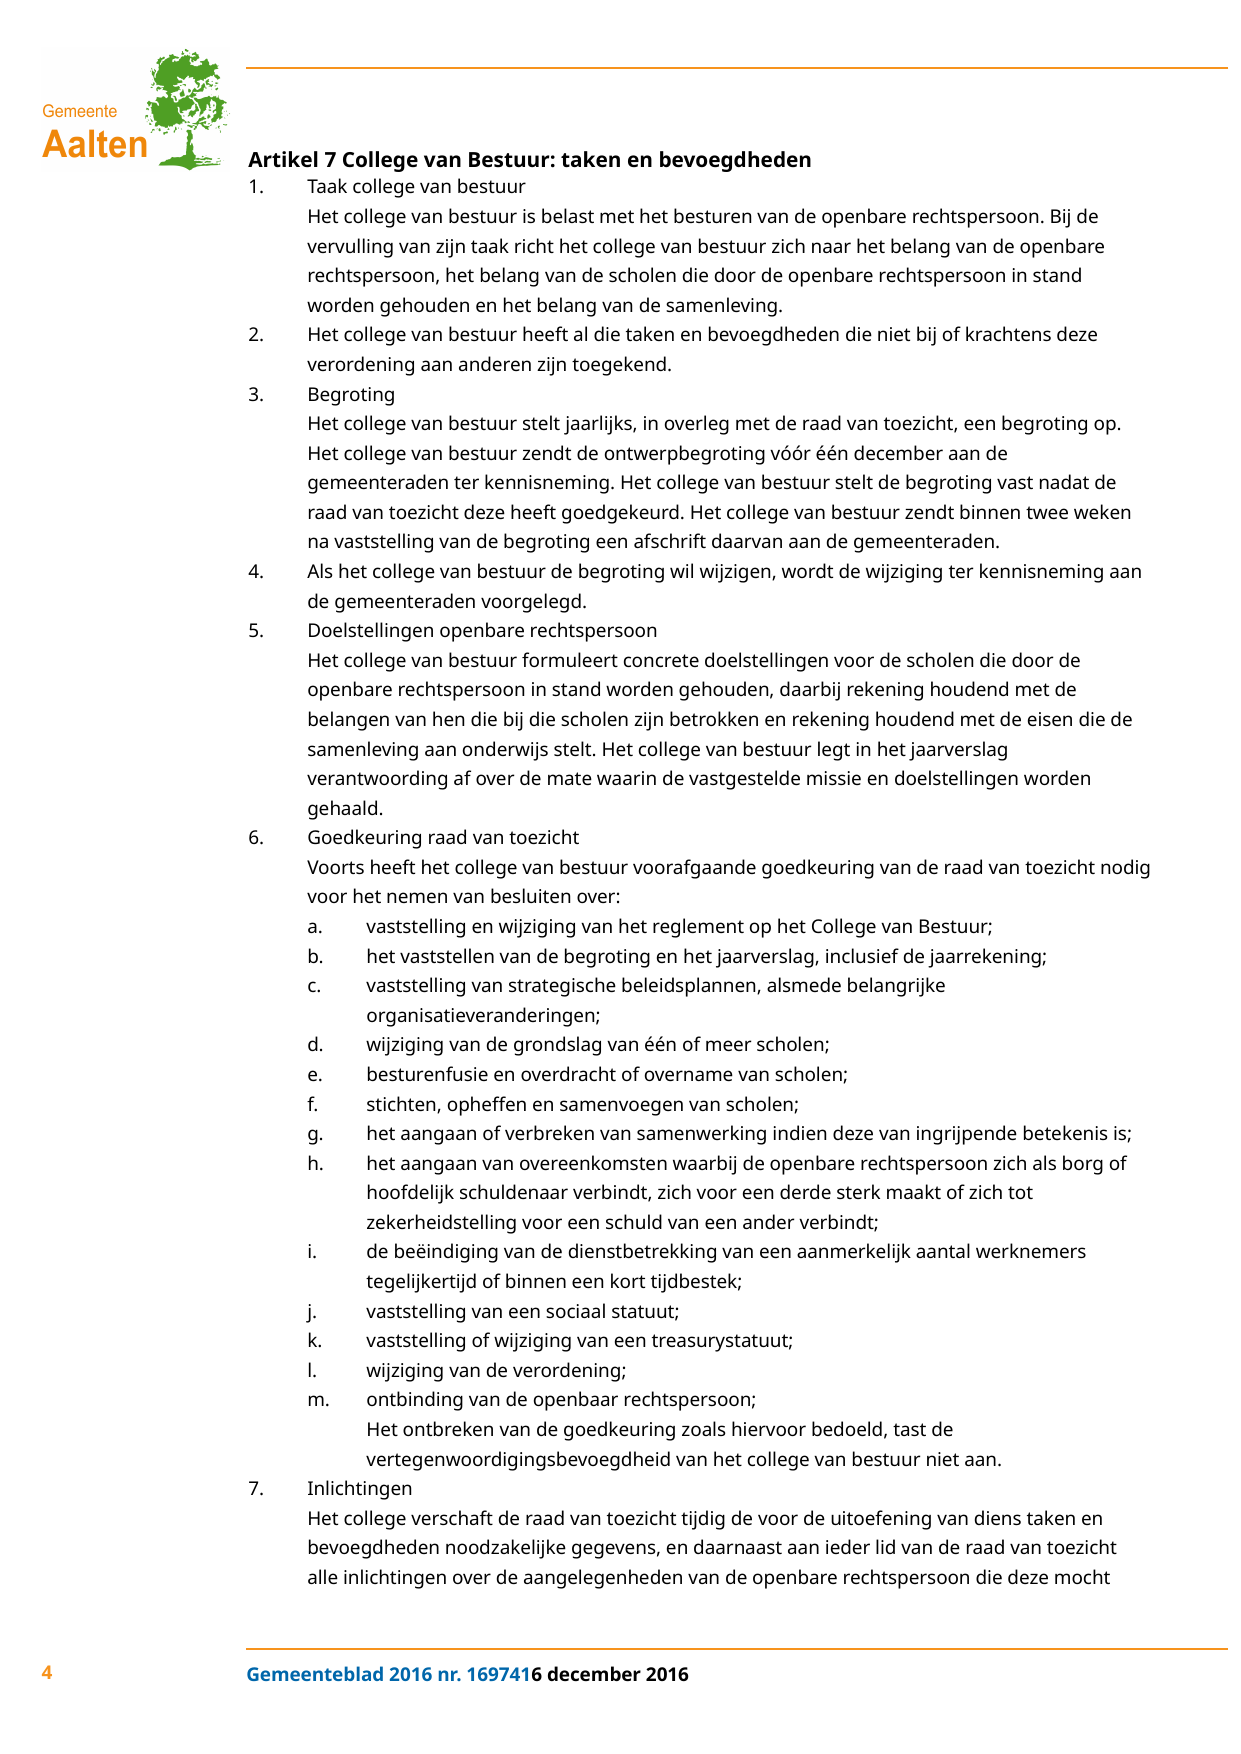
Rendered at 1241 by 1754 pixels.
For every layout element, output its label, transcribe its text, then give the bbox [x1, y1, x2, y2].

list Inlichtingen [248, 1475, 1152, 1501]
list Het college van bestuur formuleert concrete doelstellingen voor de scholen die door de openbare rechtspersoon in stand worden gehouden, daarbij rekening houdend met de belangen van hen die bij die scholen zijn betrokken en rekening houdend met de eisen die de samenleving aan onderwijs stelt. Het college van bestuur legt in het jaarverslag verantwoording af over de mate waarin de vastgestelde missie en doelstellingen worden gehaald. [248, 647, 1152, 821]
list het vaststellen van de begroting en het jaarverslag, inclusief de jaarrekening; [307, 943, 1152, 968]
list vaststelling of wijziging van een treasurystatuut; [307, 1327, 1152, 1353]
list vaststelling en wijziging van het reglement op het College van Bestuur; [307, 913, 1152, 939]
list besturenfusie en overdracht of overname van scholen; [307, 1061, 1152, 1087]
list Doelstellingen openbare rechtspersoon [248, 617, 1152, 643]
list Als het college van bestuur de begroting wil wijzigen, wordt de wijziging ter kennisneming aan de gemeenteraden voorgelegd. [248, 558, 1152, 613]
list Begroting [248, 381, 1152, 406]
list Het college van bestuur heeft al die taken en bevoegdheden die niet bij of krachtens deze verordening aan anderen zijn toegekend. [248, 322, 1152, 377]
list het aangaan of verbreken van samenwerking indien deze van ingrijpende betekenis is; [307, 1120, 1152, 1146]
list wijziging van de grondslag van één of meer scholen; [307, 1032, 1152, 1057]
list vaststelling van een sociaal statuut; [307, 1298, 1152, 1323]
list Het ontbreken van de goedkeuring zoals hiervoor bedoeld, tast de vertegenwoordigingsbevoegdheid van het college van bestuur niet aan. [307, 1416, 1152, 1471]
list Het college verschaft de raad van toezicht tijdig de voor de uitoefening van diens taken en bevoegdheden noodzakelijke gegevens, en daarnaast aan ieder lid van de raad van toezicht alle inlichtingen over de aangelegenheden van de openbare rechtspersoon die deze mocht [248, 1505, 1152, 1590]
list wijziging van de verordening; [307, 1357, 1152, 1383]
list Het college van bestuur is belast met het besturen van de openbare rechtspersoon. Bij de vervulling van zijn taak richt het college van bestuur zich naar het belang van de openbare rechtspersoon, het belang van de scholen die door de openbare rechtspersoon in stand worden gehouden en het belang van de samenleving. [248, 203, 1152, 318]
picture [41, 47, 231, 172]
list stichten, opheffen en samenvoegen van scholen; [307, 1091, 1152, 1116]
list Goedkeuring raad van toezicht [248, 824, 1152, 850]
list vaststelling van strategische beleidsplannen, alsmede belangrijke organisatieveranderingen; [307, 972, 1152, 1028]
text Artikel 7 College van Bestuur: taken en bevoegdheden [248, 145, 1152, 174]
list ontbinding van de openbaar rechtspersoon; [307, 1387, 1152, 1412]
list Het college van bestuur stelt jaarlijks, in overleg met de raad van toezicht, een begroting op. Het college van bestuur zendt de ontwerpbegroting vóór één december aan de gemeenteraden ter kennisneming. Het college van bestuur stelt de begroting vast nadat de raad van toezicht deze heeft goedgekeurd. Het college van bestuur zendt binnen twee weken na vaststelling van de begroting een afschrift daarvan aan de gemeenteraden. [248, 410, 1152, 554]
list het aangaan van overeenkomsten waarbij de openbare rechtspersoon zich als borg of hoofdelijk schuldenaar verbindt, zich voor een derde sterk maakt of zich tot zekerheidstelling voor een schuld van een ander verbindt; [307, 1150, 1152, 1235]
list de beëindiging van de dienstbetrekking van een aanmerkelijk aantal werknemers tegelijkertijd of binnen een kort tijdbestek; [307, 1239, 1152, 1294]
list Taak college van bestuur [248, 174, 1152, 199]
list Voorts heeft het college van bestuur voorafgaande goedkeuring van de raad van toezicht nodig voor het nemen van besluiten over: [248, 854, 1152, 909]
